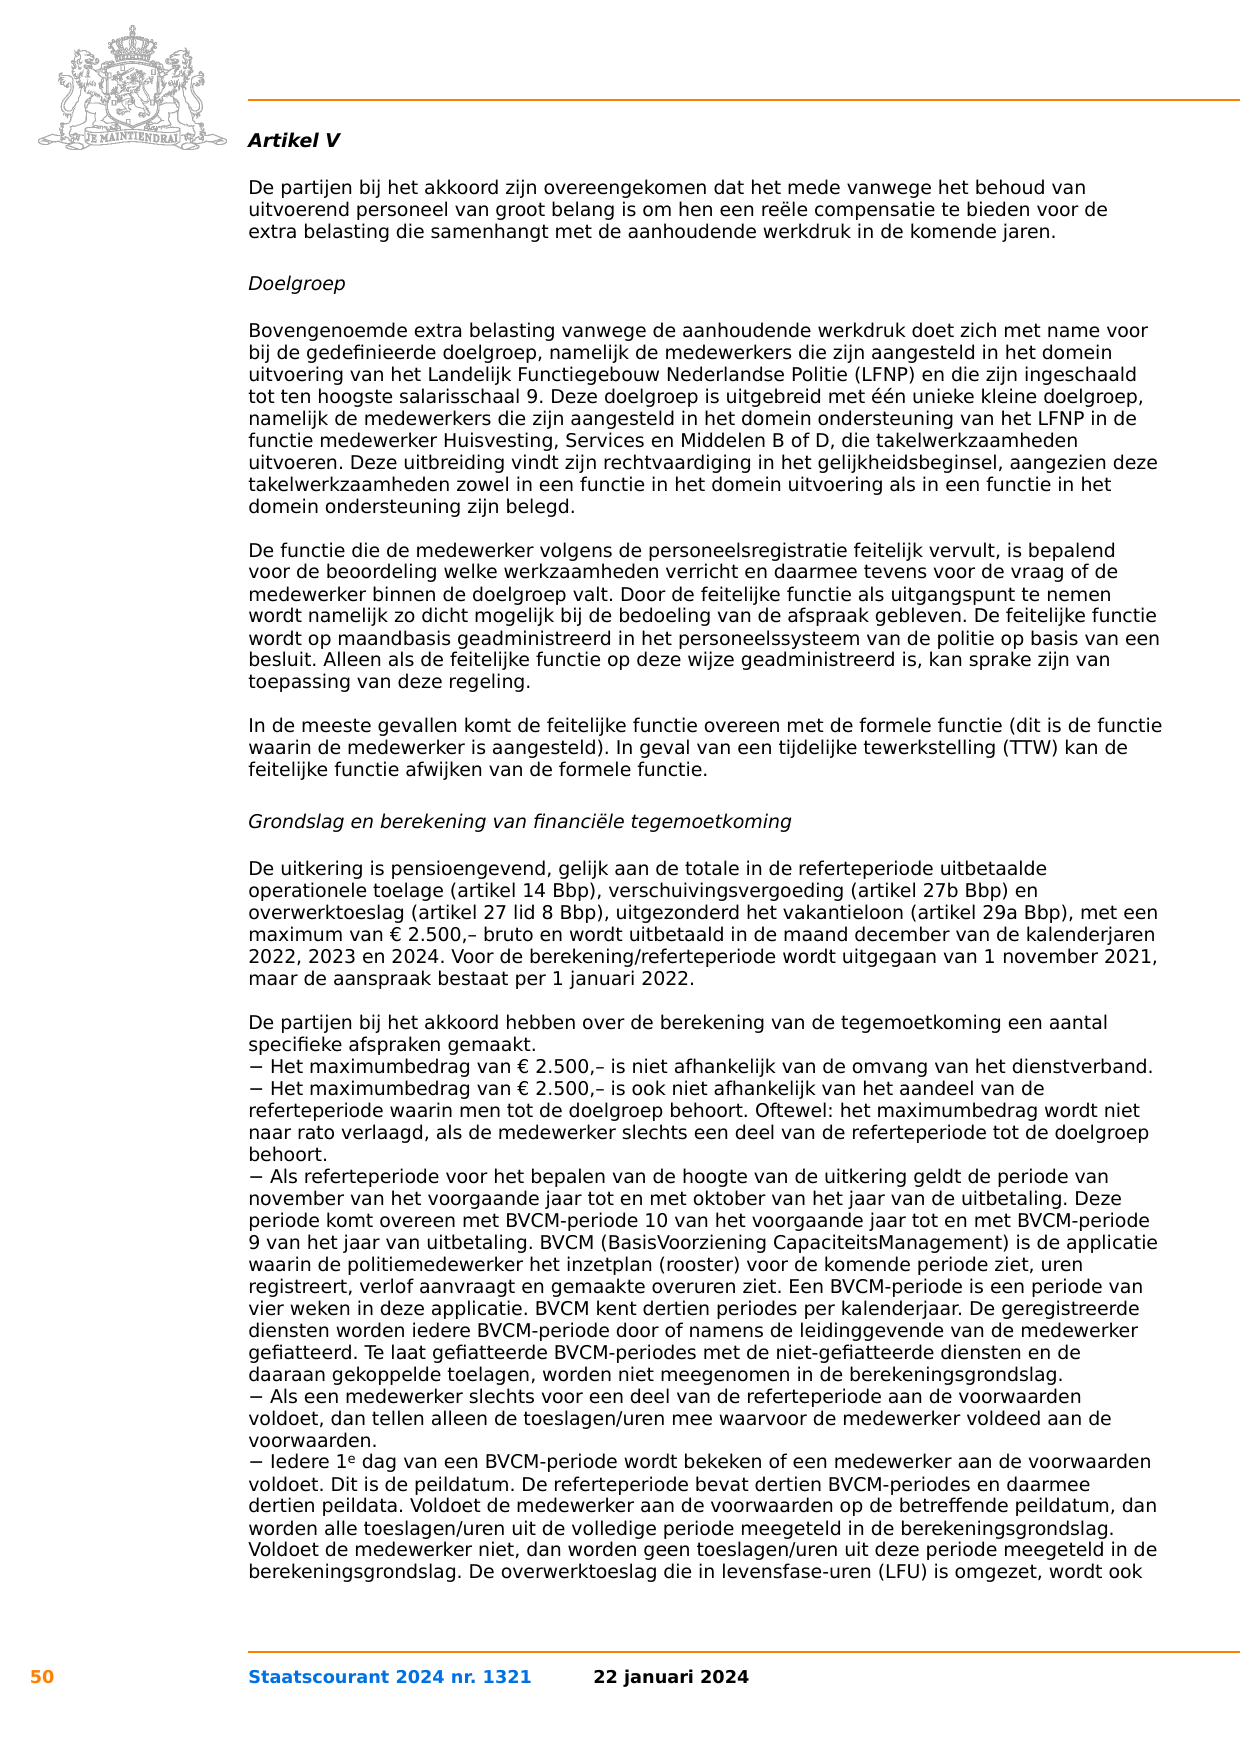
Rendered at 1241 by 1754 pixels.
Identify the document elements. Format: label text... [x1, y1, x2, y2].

text − Het maximumbedrag van € 2.500,– is niet afhankelijk van de omvang van het dienstverband. [248, 1056, 1163, 1078]
subtitle Doelgroep [248, 273, 1163, 295]
text De partijen bij het akkoord hebben over de berekening van de tegemoetkoming een aantal specifieke afspraken gemaakt. [248, 1012, 1163, 1056]
text − Als referteperiode voor het bepalen van de hoogte van de uitkering geldt de periode van november van het voorgaande jaar tot en met oktober van het jaar van de uitbetaling. Deze periode komt overeen met BVCM-periode 10 van het voorgaande jaar tot en met BVCM-periode 9 van het jaar van uitbetaling. BVCM (BasisVoorziening CapaciteitsManagement) is de applicatie waarin de politiemedewerker het inzetplan (rooster) voor de komende periode ziet, uren registreert, verlof aanvraagt en gemaakte overuren ziet. Een BVCM-periode is een periode van vier weken in deze applicatie. BVCM kent dertien periodes per kalenderjaar. De geregistreerde diensten worden iedere BVCM-periode door of namens de leidinggevende van de medewerker gefiatteerd. Te laat gefiatteerde BVCM-periodes met de niet-gefiatteerde diensten en de daaraan gekoppelde toelagen, worden niet meegenomen in de berekeningsgrondslag. [248, 1166, 1163, 1386]
text De functie die de medewerker volgens de personeelsregistratie feitelijk vervult, is bepalend voor de beoordeling welke werkzaamheden verricht en daarmee tevens voor de vraag of de medewerker binnen de doelgroep valt. Door de feitelijke functie als uitgangspunt te nemen wordt namelijk zo dicht mogelijk bij de bedoeling van de afspraak gebleven. De feitelijke functie wordt op maandbasis geadministreerd in het personeelssysteem van de politie op basis van een besluit. Alleen als de feitelijke functie op deze wijze geadministreerd is, kan sprake zijn van toepassing van deze regeling. [248, 539, 1163, 693]
text − Het maximumbedrag van € 2.500,– is ook niet afhankelijk van het aandeel van de referteperiode waarin men tot de doelgroep behoort. Oftewel: het maximumbedrag wordt niet naar rato verlaagd, als de medewerker slechts een deel van de referteperiode tot de doelgroep behoort. [248, 1078, 1163, 1166]
text De uitkering is pensioengevend, gelijk aan de totale in de referteperiode uitbetaalde operationele toelage (artikel 14 Bbp), verschuivingsvergoeding (artikel 27b Bbp) en overwerktoeslag (artikel 27 lid 8 Bbp), uitgezonderd het vakantieloon (artikel 29a Bbp), met een maximum van € 2.500,– bruto en wordt uitbetaald in de maand december van de kalenderjaren 2022, 2023 en 2024. Voor de berekening/referteperiode wordt uitgegaan van 1 november 2021, maar de aanspraak bestaat per 1 januari 2022. [248, 858, 1163, 990]
text Bovengenoemde extra belasting vanwege de aanhoudende werkdruk doet zich met name voor bij de gedefinieerde doelgroep, namelijk de medewerkers die zijn aangesteld in het domein uitvoering van het Landelijk Functiegebouw Nederlandse Politie (LFNP) en die zijn ingeschaald tot ten hoogste salarisschaal 9. Deze doelgroep is uitgebreid met één unieke kleine doelgroep, namelijk de medewerkers die zijn aangesteld in het domein ondersteuning van het LFNP in de functie medewerker Huisvesting, Services en Middelen B of D, die takelwerkzaamheden uitvoeren. Deze uitbreiding vindt zijn rechtvaardiging in het gelijkheidsbeginsel, aangezien deze takelwerkzaamheden zowel in een functie in het domein uitvoering als in een functie in het domein ondersteuning zijn belegd. [248, 320, 1163, 518]
text De partijen bij het akkoord zijn overeengekomen dat het mede vanwege het behoud van uitvoerend personeel van groot belang is om hen een reële compensatie te bieden voor de extra belasting die samenhangt met de aanhoudende werkdruk in de komende jaren. [248, 177, 1163, 243]
subtitle Artikel V [248, 130, 1163, 152]
text In de meeste gevallen komt de feitelijke functie overeen met de formele functie (dit is de functie waarin de medewerker is aangesteld). In geval van een tijdelijke tewerkstelling (TTW) kan de feitelijke functie afwijken van de formele functie. [248, 715, 1163, 781]
text − Als een medewerker slechts voor een deel van de referteperiode aan de voorwaarden voldoet, dan tellen alleen de toeslagen/uren mee waarvoor de medewerker voldeed aan de voorwaarden. [248, 1386, 1163, 1451]
subtitle Grondslag en berekening van financiële tegemoetkoming [248, 811, 1163, 833]
text − Iedere 1e dag van een BVCM-periode wordt bekeken of een medewerker aan de voorwaarden voldoet. Dit is de peildatum. De referteperiode bevat dertien BVCM-periodes en daarmee dertien peildata. Voldoet de medewerker aan de voorwaarden op de betreffende peildatum, dan worden alle toeslagen/uren uit de volledige periode meegeteld in de berekeningsgrondslag. Voldoet de medewerker niet, dan worden geen toeslagen/uren uit deze periode meegeteld in de berekeningsgrondslag. De overwerktoeslag die in levensfase-uren (LFU) is omgezet, wordt ook [248, 1451, 1163, 1583]
picture [38, 25, 227, 150]
